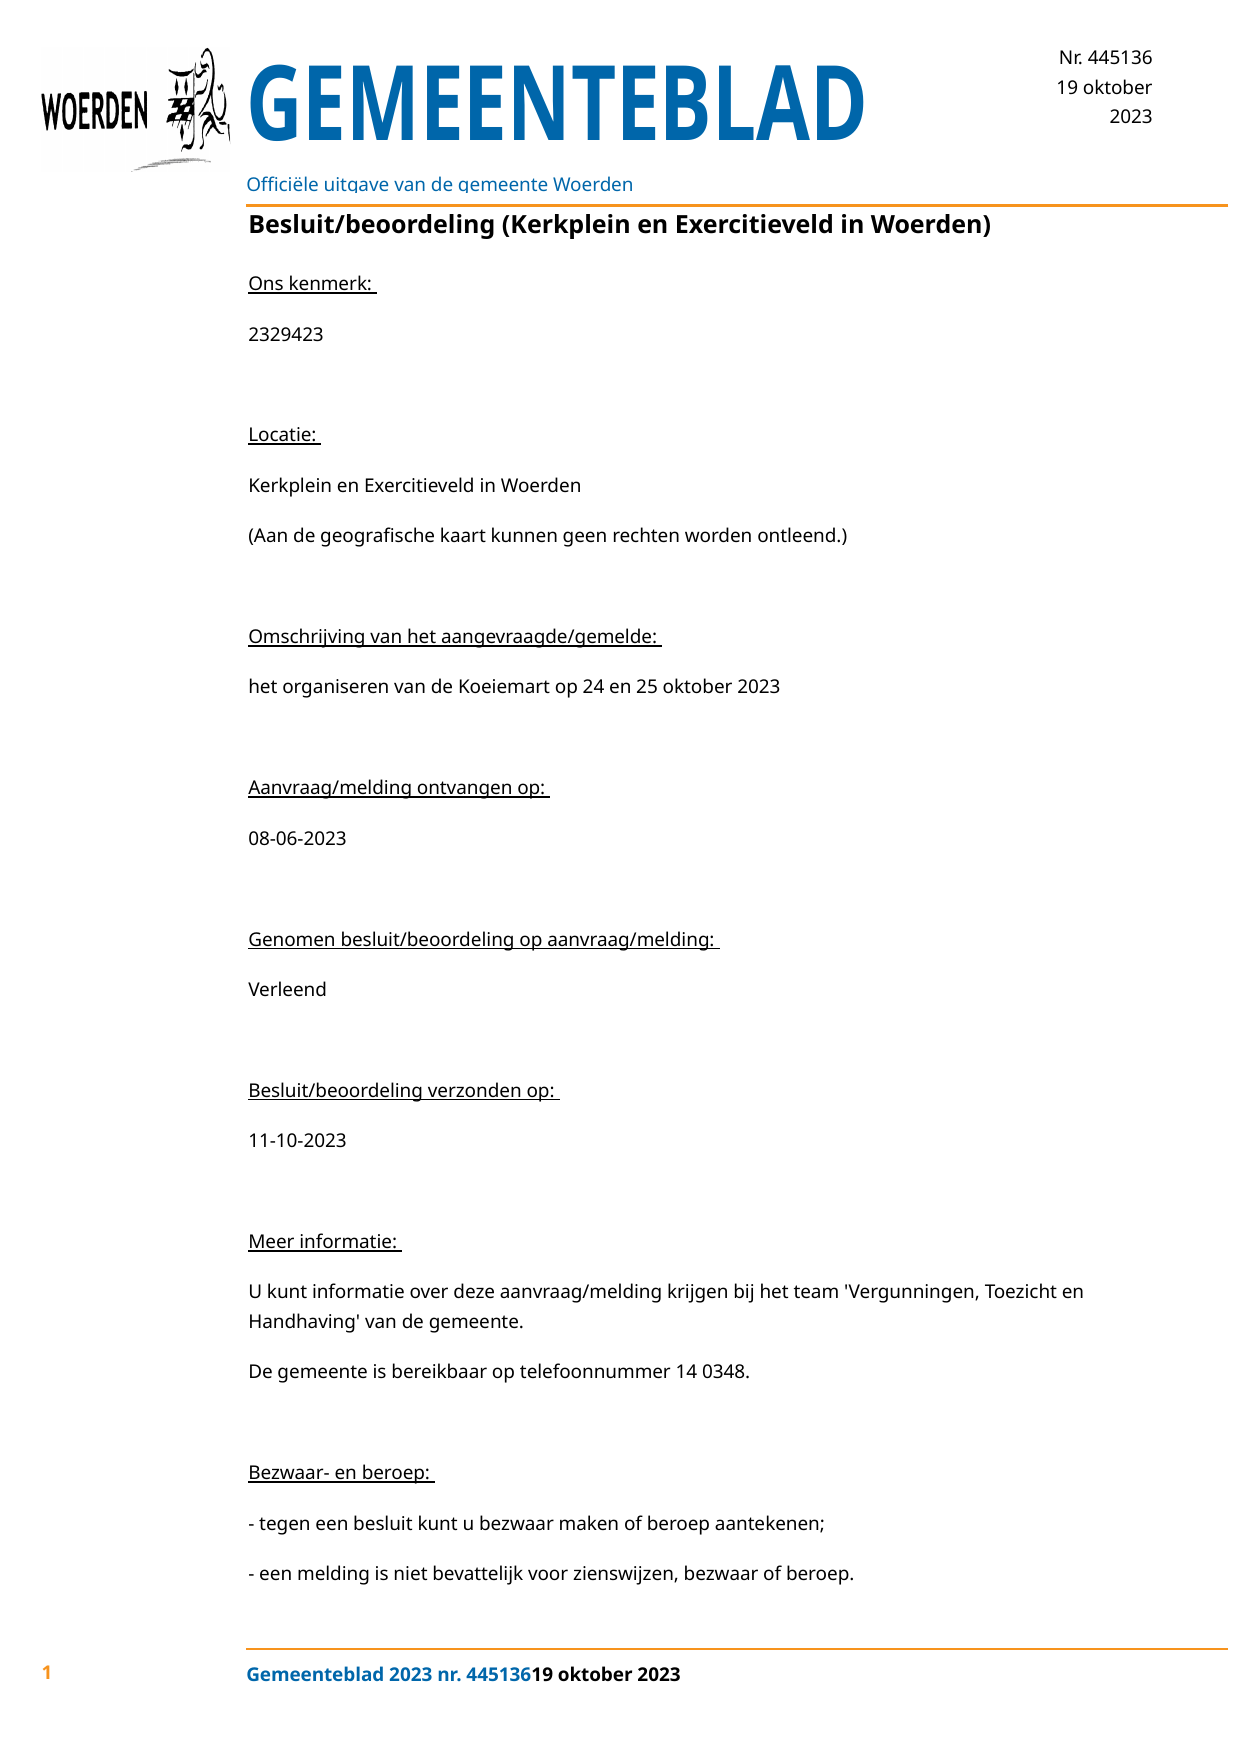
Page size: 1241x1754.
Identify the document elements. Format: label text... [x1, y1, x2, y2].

text Besluit/beoordeling (Kerkplein en Exercitieveld in Woerden) [248, 207, 1152, 241]
text Besluit/beoordeling verzonden op: [248, 1077, 1152, 1103]
text Verleend [248, 976, 1152, 1002]
picture [41, 47, 231, 172]
text Meer informatie: [248, 1228, 1152, 1254]
text Genomen besluit/beoordeling op aanvraag/melding: [248, 926, 1152, 951]
text Kerkplein en Exercitieveld in Woerden [248, 472, 1152, 498]
text - tegen een besluit kunt u bezwaar maken of beroep aantekenen; [248, 1510, 1152, 1536]
text - een melding is niet bevattelijk voor zienswijzen, bezwaar of beroep. [248, 1560, 1152, 1586]
text (Aan de geografische kaart kunnen geen rechten worden ontleend.) [248, 522, 1152, 548]
text Omschrijving van het aangevraagde/gemelde: [248, 623, 1152, 649]
text U kunt informatie over deze aanvraag/melding krijgen bij het team 'Vergunningen, Toezicht en Handhaving' van de gemeente. [248, 1279, 1152, 1334]
text Locatie: [248, 422, 1152, 447]
text Bezwaar- en beroep: [248, 1459, 1152, 1485]
text De gemeente is bereikbaar op telefoonnummer 14 0348. [248, 1359, 1152, 1384]
text 11-10-2023 [248, 1127, 1152, 1153]
text Ons kenmerk: [248, 270, 1152, 296]
text 08-06-2023 [248, 825, 1152, 851]
text 2329423 [248, 321, 1152, 346]
text het organiseren van de Koeiemart op 24 en 25 oktober 2023 [248, 674, 1152, 699]
text Aanvraag/melding ontvangen op: [248, 774, 1152, 800]
